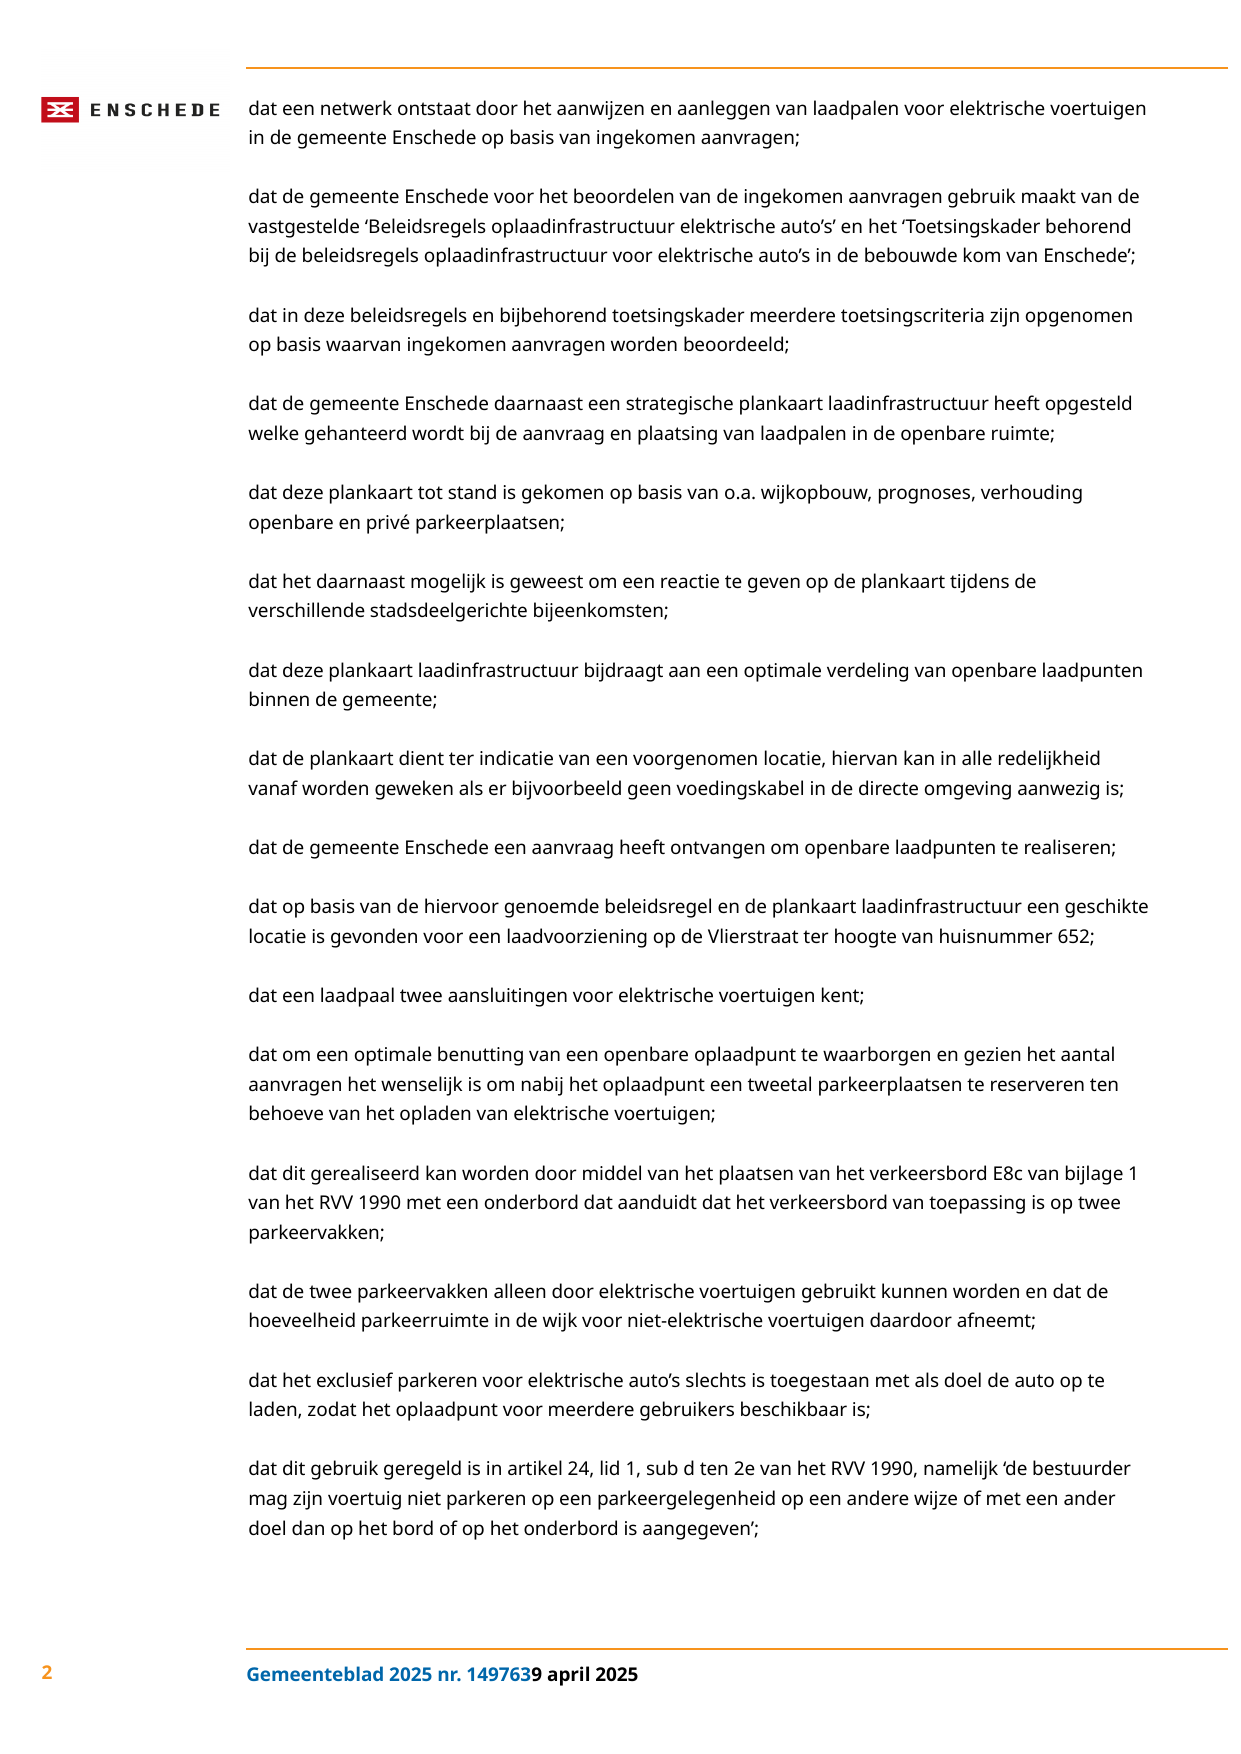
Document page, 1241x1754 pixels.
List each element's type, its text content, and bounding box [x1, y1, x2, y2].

picture [41, 47, 231, 172]
text dat om een optimale benutting van een openbare oplaadpunt te waarborgen en gezien het aantal aanvragen het wenselijk is om nabij het oplaadpunt een tweetal parkeerplaatsen te reserveren ten behoeve van het opladen van elektrische voertuigen; [248, 1041, 1152, 1126]
text dat de twee parkeervakken alleen door elektrische voertuigen gebruikt kunnen worden en dat de hoeveelheid parkeerruimte in de wijk voor niet-elektrische voertuigen daardoor afneemt; [248, 1278, 1152, 1333]
text dat het daarnaast mogelijk is geweest om een reactie te geven op de plankaart tijdens de verschillende stadsdeelgerichte bijeenkomsten; [248, 568, 1152, 623]
text dat de plankaart dient ter indicatie van een voorgenomen locatie, hiervan kan in alle redelijkheid vanaf worden geweken als er bijvoorbeeld geen voedingskabel in de directe omgeving aanwezig is; [248, 746, 1152, 801]
text dat op basis van de hiervoor genoemde beleidsregel en de plankaart laadinfrastructuur een geschikte locatie is gevonden voor een laadvoorziening op de Vlierstraat ter hoogte van huisnummer 652; [248, 893, 1152, 949]
text dat de gemeente Enschede een aanvraag heeft ontvangen om openbare laadpunten te realiseren; [248, 834, 1152, 860]
text dat dit gerealiseerd kan worden door middel van het plaatsen van het verkeersbord E8c van bijlage 1 van het RVV 1990 met een onderbord dat aanduidt dat het verkeersbord van toepassing is op twee parkeervakken; [248, 1160, 1152, 1245]
text dat de gemeente Enschede daarnaast een strategische plankaart laadinfrastructuur heeft opgesteld welke gehanteerd wordt bij de aanvraag en plaatsing van laadpalen in de openbare ruimte; [248, 391, 1152, 446]
text dat deze plankaart tot stand is gekomen op basis van o.a. wijkopbouw, prognoses, verhouding openbare en privé parkeerplaatsen; [248, 479, 1152, 535]
text dat een netwerk ontstaat door het aanwijzen en aanleggen van laadpalen voor elektrische voertuigen in de gemeente Enschede op basis van ingekomen aanvragen; [248, 95, 1152, 150]
text dat een laadpaal twee aansluitingen voor elektrische voertuigen kent; [248, 982, 1152, 1008]
text dat de gemeente Enschede voor het beoordelen van de ingekomen aanvragen gebruik maakt van de vastgestelde ‘Beleidsregels oplaadinfrastructuur elektrische auto’s’ en het ‘Toetsingskader behorend bij de beleidsregels oplaadinfrastructuur voor elektrische auto’s in de bebouwde kom van Enschede’; [248, 183, 1152, 268]
text dat dit gebruik geregeld is in artikel 24, lid 1, sub d ten 2e van het RVV 1990, namelijk ‘de bestuurder mag zijn voertuig niet parkeren op een parkeergelegenheid op een andere wijze of met een ander doel dan op het bord of op het onderbord is aangegeven’; [248, 1456, 1152, 1541]
text dat in deze beleidsregels en bijbehorend toetsingskader meerdere toetsingscriteria zijn opgenomen op basis waarvan ingekomen aanvragen worden beoordeeld; [248, 302, 1152, 357]
text dat het exclusief parkeren voor elektrische auto’s slechts is toegestaan met als doel de auto op te laden, zodat het oplaadpunt voor meerdere gebruikers beschikbaar is; [248, 1367, 1152, 1422]
text dat deze plankaart laadinfrastructuur bijdraagt aan een optimale verdeling van openbare laadpunten binnen de gemeente; [248, 657, 1152, 712]
